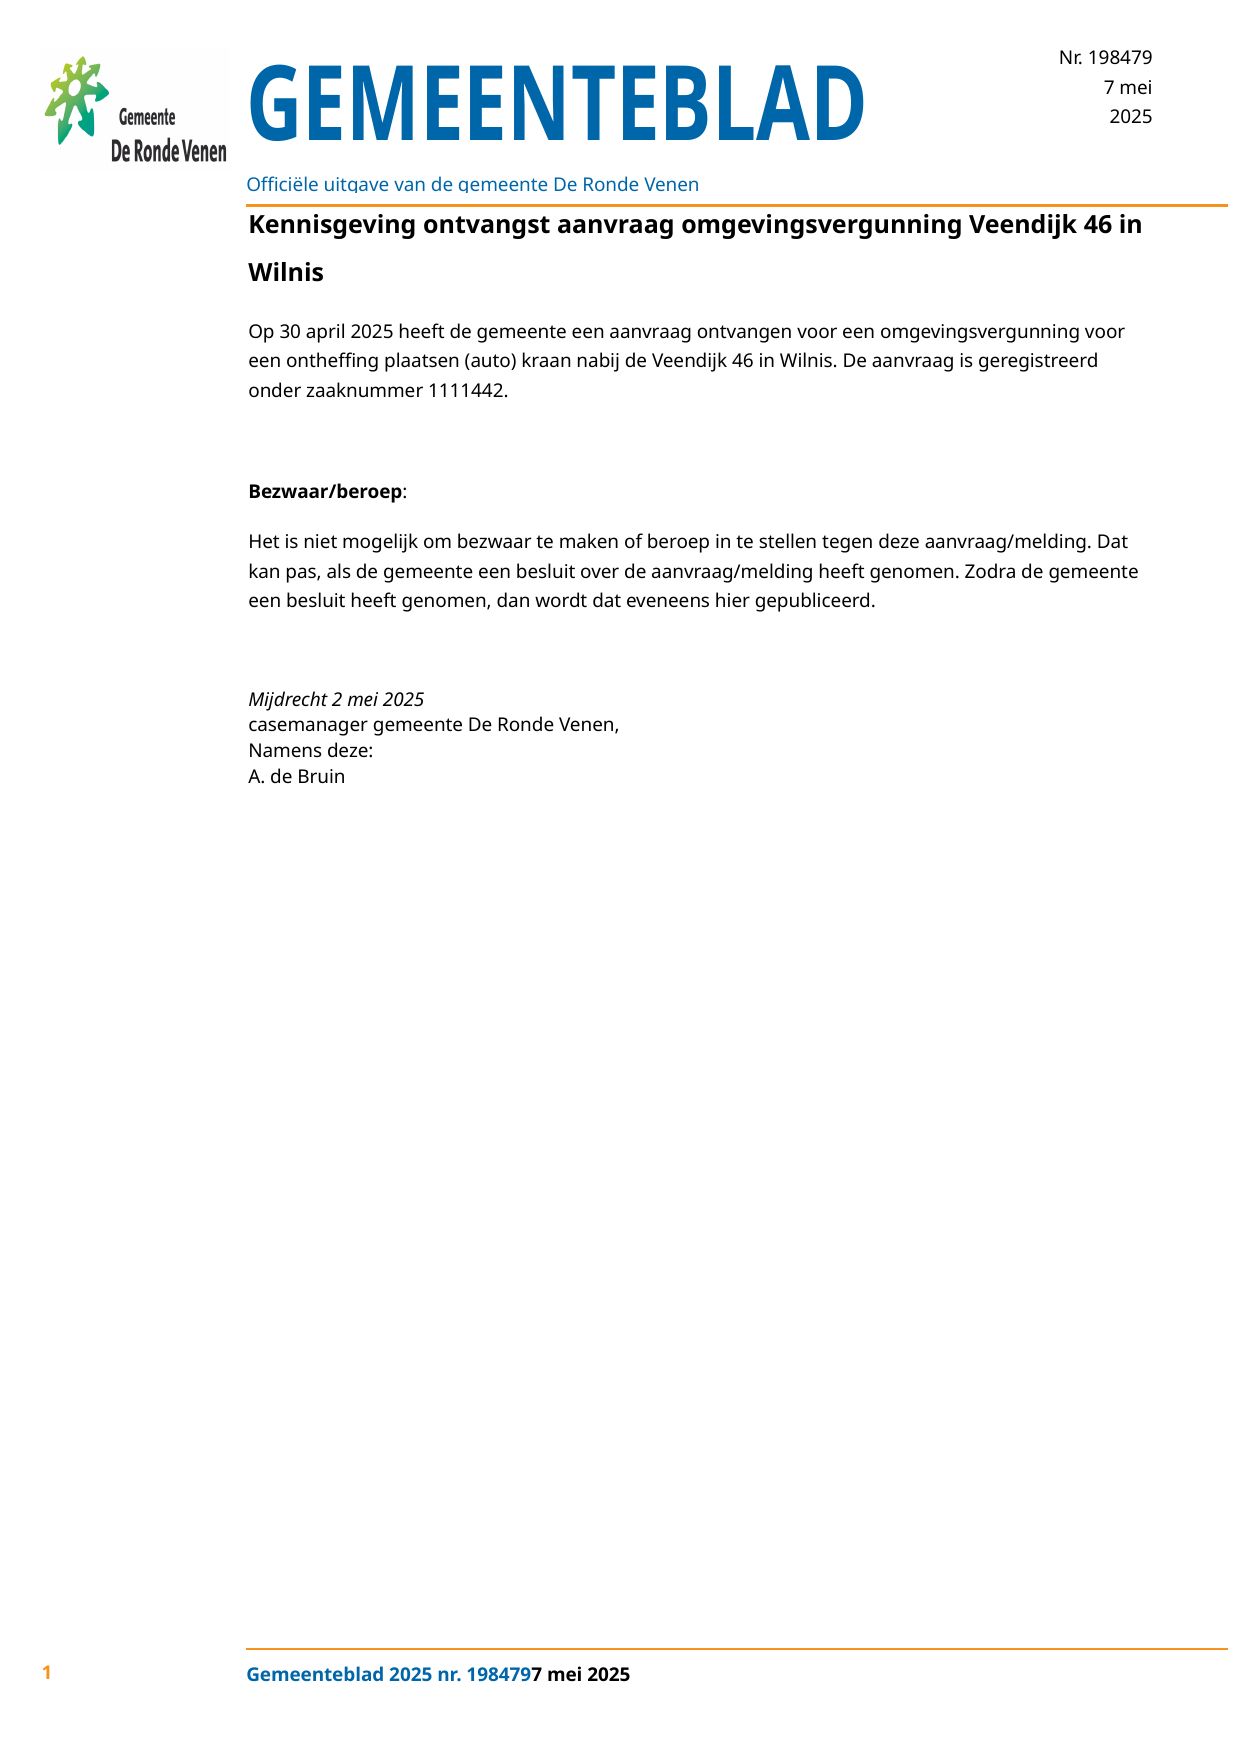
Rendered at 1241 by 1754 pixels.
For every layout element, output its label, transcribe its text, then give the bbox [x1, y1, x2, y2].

text Mijdrecht 2 mei 2025 [248, 686, 1152, 711]
text Het is niet mogelijk om bezwaar te maken of beroep in te stellen tegen deze aanvraag/melding. Dat kan pas, als de gemeente een besluit over de aanvraag/melding heeft genomen. Zodra de gemeente een besluit heeft genomen, dan wordt dat eveneens hier gepubliceerd. [248, 528, 1152, 613]
text casemanager gemeente De Ronde Venen, [248, 711, 1152, 737]
text A. de Bruin [248, 763, 1152, 789]
text Kennisgeving ontvangst aanvraag omgevingsvergunning Veendijk 46 in Wilnis [248, 207, 1152, 288]
text Namens deze: [248, 737, 1152, 763]
picture [41, 47, 231, 172]
text Bezwaar/beroep: [248, 478, 1152, 504]
text Op 30 april 2025 heeft de gemeente een aanvraag ontvangen voor een omgevingsvergunning voor een ontheffing plaatsen (auto) kraan nabij de Veendijk 46 in Wilnis. De aanvraag is geregistreerd onder zaaknummer 1111442. [248, 318, 1152, 403]
